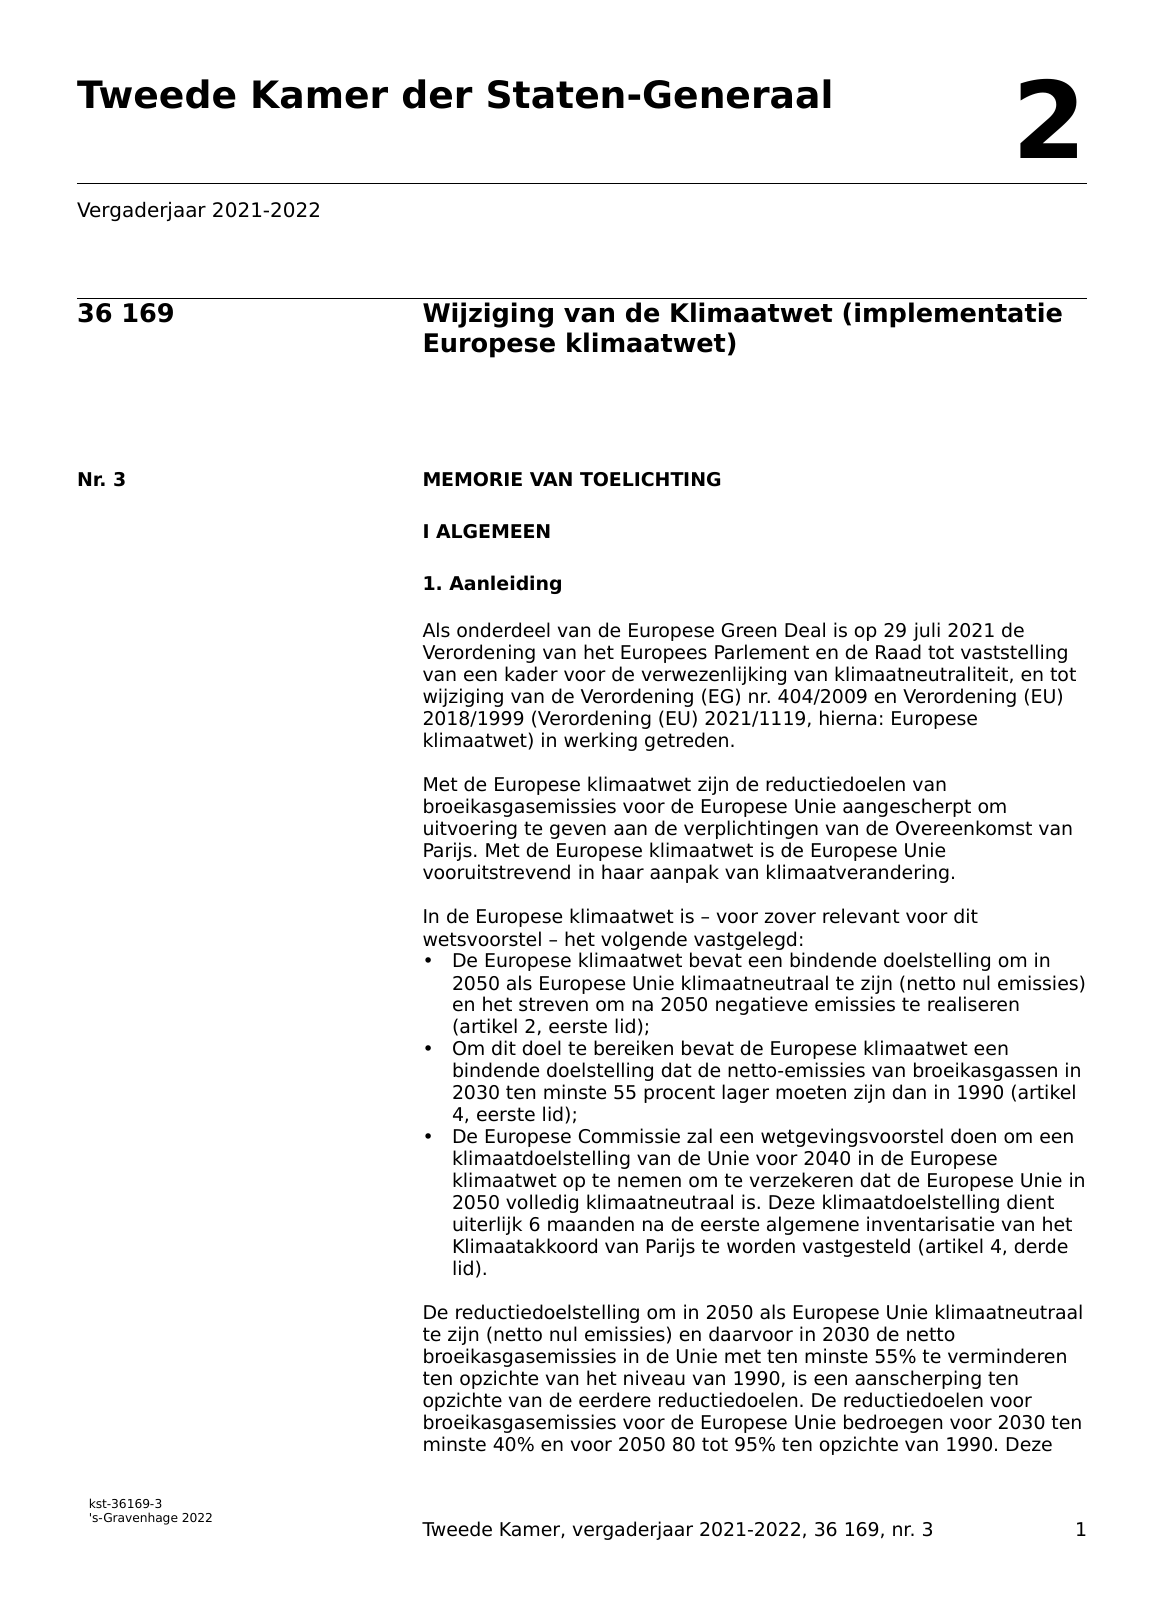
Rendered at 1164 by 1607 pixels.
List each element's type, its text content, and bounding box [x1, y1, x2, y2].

text Als onderdeel van de Europese Green Deal is op 29 juli 2021 de Verordening van het Europees Parlement en de Raad tot vaststelling van een kader voor de verwezenlijking van klimaatneutraliteit, en tot wijziging van de Verordening (EG) nr. 404/2009 en Verordening (EU) 2018/1999 (Verordening (EU) 2021/1119, hierna: Europese klimaatwet) in werking getreden. [422, 620, 1087, 752]
text • De Europese klimaatwet bevat een bindende doelstelling om in 2050 als Europese Unie klimaatneutraal te zijn (netto nul emissies) en het streven om na 2050 negatieve emissies te realiseren (artikel 2, eerste lid); [422, 950, 1087, 1038]
text In de Europese klimaatwet is – voor zover relevant voor dit wetsvoorstel – het volgende vastgelegd: [422, 906, 1087, 950]
subtitle 36 169 Wijziging van de Klimaatwet (implementatie Europese klimaatwet) [77, 299, 1087, 358]
text Met de Europese klimaatwet zijn de reductiedoelen van broeikasgasemissies voor de Europese Unie aangescherpt om uitvoering te geven aan de verplichtingen van de Overeenkomst van Parijs. Met de Europese klimaatwet is de Europese Unie vooruitstrevend in haar aanpak van klimaatverandering. [422, 774, 1087, 884]
text De reductiedoelstelling om in 2050 als Europese Unie klimaatneutraal te zijn (netto nul emissies) en daarvoor in 2030 de netto broeikasgasemissies in de Unie met ten minste 55% te verminderen ten opzichte van het niveau van 1990, is een aanscherping ten opzichte van de eerdere reductiedoelen. De reductiedoelen voor broeikasgasemissies voor de Europese Unie bedroegen voor 2030 ten minste 40% en voor 2050 80 tot 95% ten opzichte van 1990. Deze [422, 1302, 1087, 1456]
text 's-Gravenhage 2022 [88, 1511, 323, 1525]
subtitle Nr. 3 MEMORIE VAN TOELICHTING [77, 469, 1087, 491]
subtitle 1. Aanleiding [422, 573, 1087, 595]
text • Om dit doel te bereiken bevat de Europese klimaatwet een bindende doelstelling dat de netto-emissies van broeikasgassen in 2030 ten minste 55 procent lager moeten zijn dan in 1990 (artikel 4, eerste lid); [422, 1038, 1087, 1126]
text kst-36169-3 [88, 1497, 323, 1511]
table_cell Vergaderjaar 2021-2022 [77, 184, 1087, 298]
text • De Europese Commissie zal een wetgevingsvoorstel doen om een klimaatdoelstelling van de Unie voor 2040 in de Europese klimaatwet op te nemen om te verzekeren dat de Europese Unie in 2050 volledig klimaatneutraal is. Deze klimaatdoelstelling dient uiterlijk 6 maanden na de eerste algemene inventarisatie van het Klimaatakkoord van Parijs te worden vastgesteld (artikel 4, derde lid). [422, 1126, 1087, 1280]
table_header 2 [886, 59, 1087, 183]
subtitle I ALGEMEEN [422, 521, 1087, 543]
table_header Tweede Kamer der Staten-Generaal [77, 59, 886, 183]
